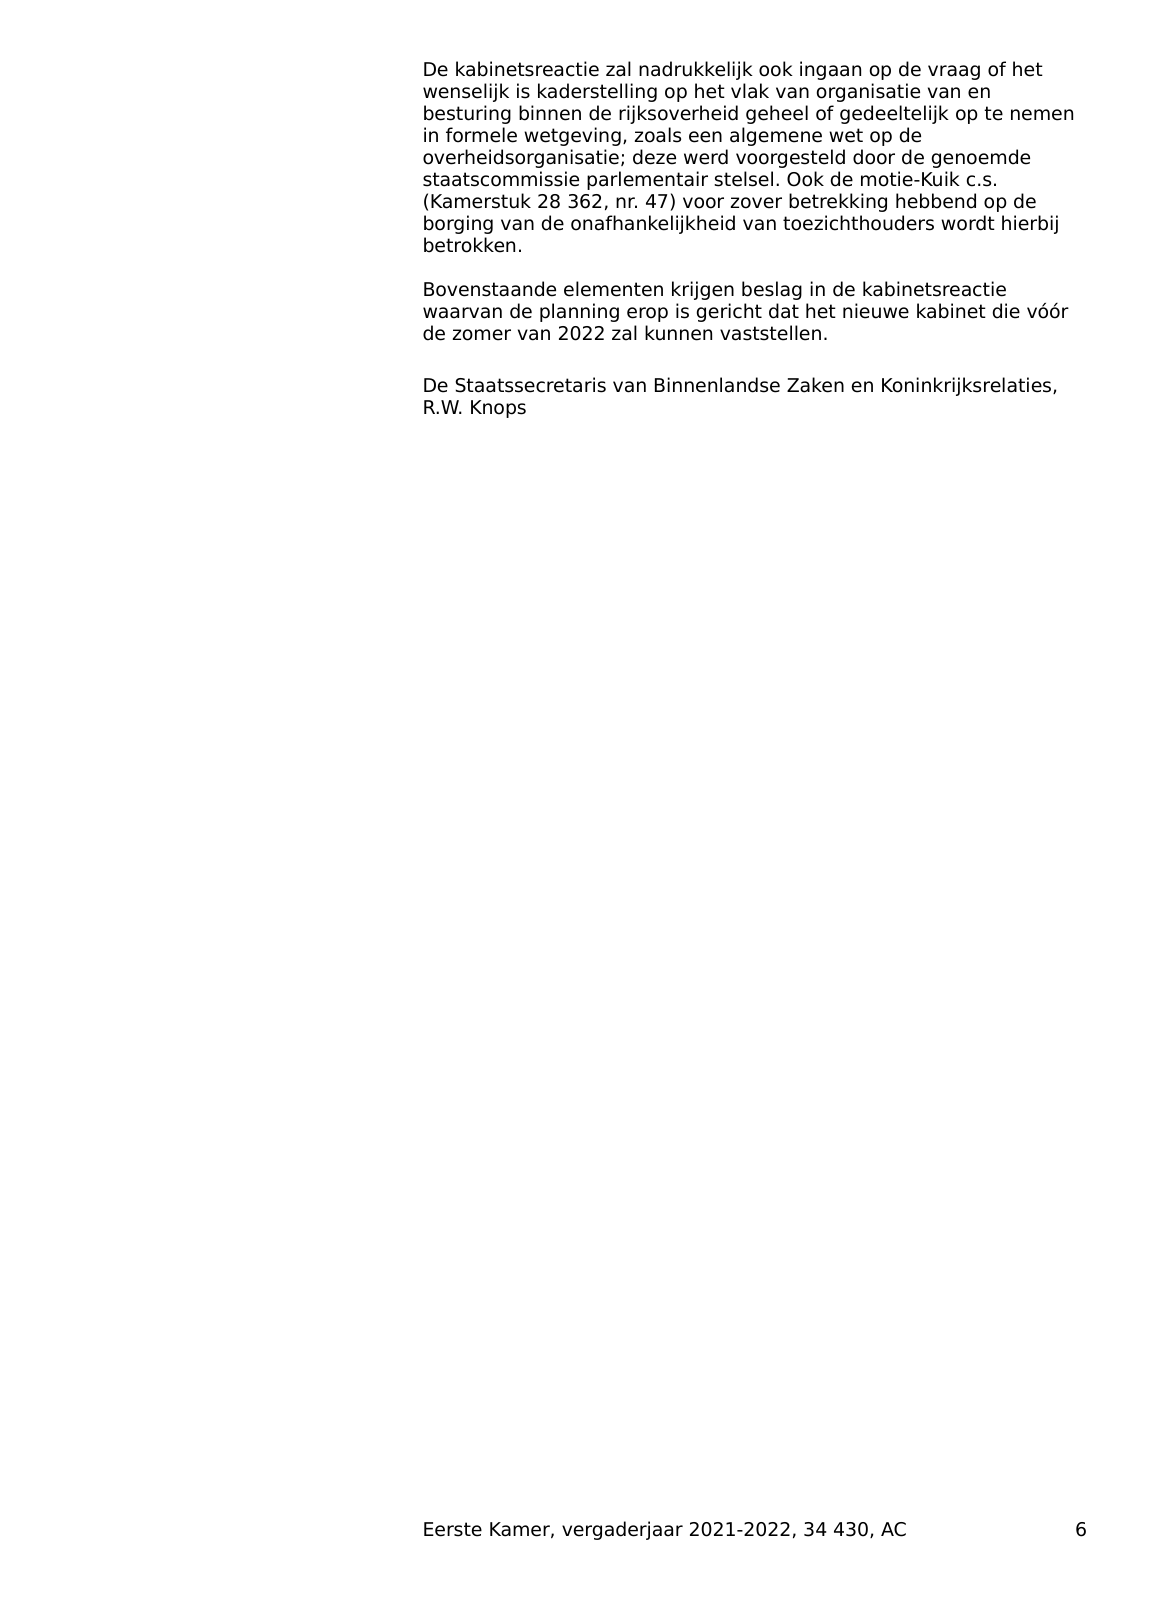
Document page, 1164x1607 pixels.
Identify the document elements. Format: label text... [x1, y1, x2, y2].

text De kabinetsreactie zal nadrukkelijk ook ingaan op de vraag of het wenselijk is kaderstelling op het vlak van organisatie van en besturing binnen de rijksoverheid geheel of gedeeltelijk op te nemen in formele wetgeving, zoals een algemene wet op de overheidsorganisatie; deze werd voorgesteld door de genoemde staatscommissie parlementair stelsel. Ook de motie-Kuik c.s. (Kamerstuk 28 362, nr. 47) voor zover betrekking hebbend op de borging van de onafhankelijkheid van toezichthouders wordt hierbij betrokken. [422, 59, 1087, 257]
text De Staatssecretaris van Binnenlandse Zaken en Koninkrijksrelaties, R.W. Knops [422, 375, 1087, 419]
text Bovenstaande elementen krijgen beslag in de kabinetsreactie waarvan de planning erop is gericht dat het nieuwe kabinet die vóór de zomer van 2022 zal kunnen vaststellen. [422, 279, 1087, 345]
